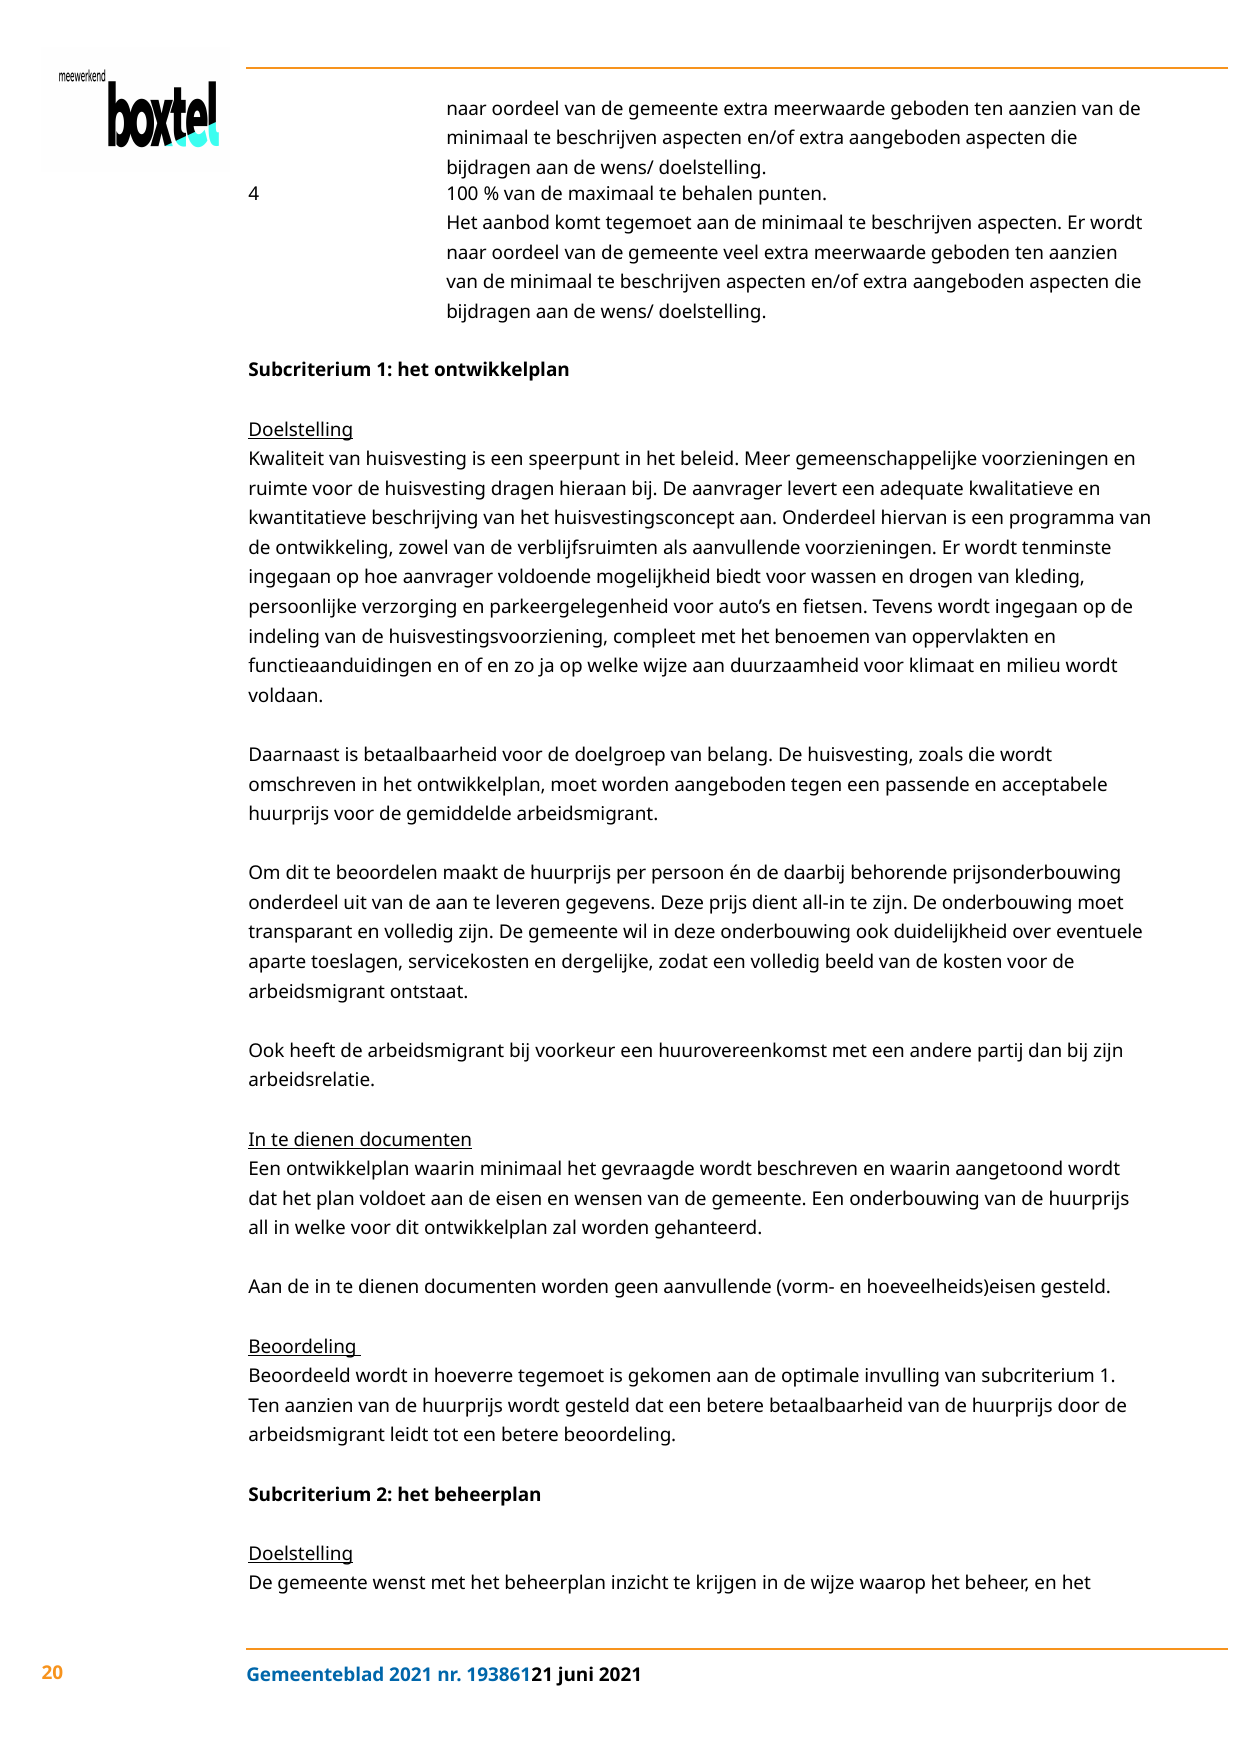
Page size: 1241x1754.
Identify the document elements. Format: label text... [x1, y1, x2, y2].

text De gemeente wenst met het beheerplan inzicht te krijgen in de wijze waarop het beheer, en het [248, 1569, 1152, 1595]
text Daarnaast is betaalbaarheid voor de doelgroep van belang. De huisvesting, zoals die wordt omschreven in het ontwikkelplan, moet worden aangeboden tegen een passende en acceptabele huurprijs voor de gemiddelde arbeidsmigrant. [248, 741, 1152, 826]
text Beoordeeld wordt in hoeverre tegemoet is gekomen aan de optimale invulling van subcriterium 1. Ten aanzien van de huurprijs wordt gesteld dat een betere betaalbaarheid van de huurprijs door de arbeidsmigrant leidt tot een betere beoordeling. [248, 1362, 1152, 1447]
table_cell 100 % van de maximaal te behalen punten. Het aanbod komt tegemoet aan de minimaal te beschrijven aspecten. Er wordt naar oordeel van de gemeente veel extra meerwaarde geboden ten aanzien van de minimaal te beschrijven aspecten en/of extra aangeboden aspecten die bijdragen aan de wens/ doelstelling. [446, 180, 1152, 324]
text Subcriterium 1: het ontwikkelplan [248, 357, 1152, 382]
text Om dit te beoordelen maakt de huurprijs per persoon én de daarbij behorende prijsonderbouwing onderdeel uit van de aan te leveren gegevens. Deze prijs dient all-in te zijn. De onderbouwing moet transparant en volledig zijn. De gemeente wil in deze onderbouwing ook duidelijkheid over eventuele aparte toeslagen, servicekosten en dergelijke, zodat een volledig beeld van de kosten voor de arbeidsmigrant ontstaat. [248, 859, 1152, 1003]
text Doelstelling [248, 416, 1152, 441]
table_cell naar oordeel van de gemeente extra meerwaarde geboden ten aanzien van de minimaal te beschrijven aspecten en/of extra aangeboden aspecten die bijdragen aan de wens/ doelstelling. [446, 95, 1152, 180]
text In te dienen documenten [248, 1126, 1152, 1151]
text Aan de in te dienen documenten worden geen aanvullende (vorm- en hoeveelheids)eisen gesteld. [248, 1274, 1152, 1299]
text Beoordeling [248, 1333, 1152, 1358]
text Subcriterium 2: het beheerplan [248, 1481, 1152, 1506]
text Kwaliteit van huisvesting is een speerpunt in het beleid. Meer gemeenschappelijke voorzieningen en ruimte voor de huisvesting dragen hieraan bij. De aanvrager levert een adequate kwalitatieve en kwantitatieve beschrijving van het huisvestingsconcept aan. Onderdeel hiervan is een programma van de ontwikkeling, zowel van de verblijfsruimten als aanvullende voorzieningen. Er wordt tenminste ingegaan op hoe aanvrager voldoende mogelijkheid biedt voor wassen en drogen van kleding, persoonlijke verzorging en parkeergelegenheid voor auto’s en fietsen. Tevens wordt ingegaan op de indeling van de huisvestingsvoorziening, compleet met het benoemen van oppervlakten en functieaanduidingen en of en zo ja op welke wijze aan duurzaamheid voor klimaat en milieu wordt voldaan. [248, 445, 1152, 708]
text Doelstelling [248, 1540, 1152, 1566]
text Een ontwikkelplan waarin minimaal het gevraagde wordt beschreven en waarin aangetoond wordt dat het plan voldoet aan de eisen en wensen van de gemeente. Een onderbouwing van de huurprijs all in welke voor dit ontwikkelplan zal worden gehanteerd. [248, 1155, 1152, 1240]
picture [41, 47, 231, 172]
text Ook heeft de arbeidsmigrant bij voorkeur een huurovereenkomst met een andere partij dan bij zijn arbeidsrelatie. [248, 1037, 1152, 1092]
table_cell 4 [248, 180, 446, 324]
table_cell [248, 95, 446, 180]
